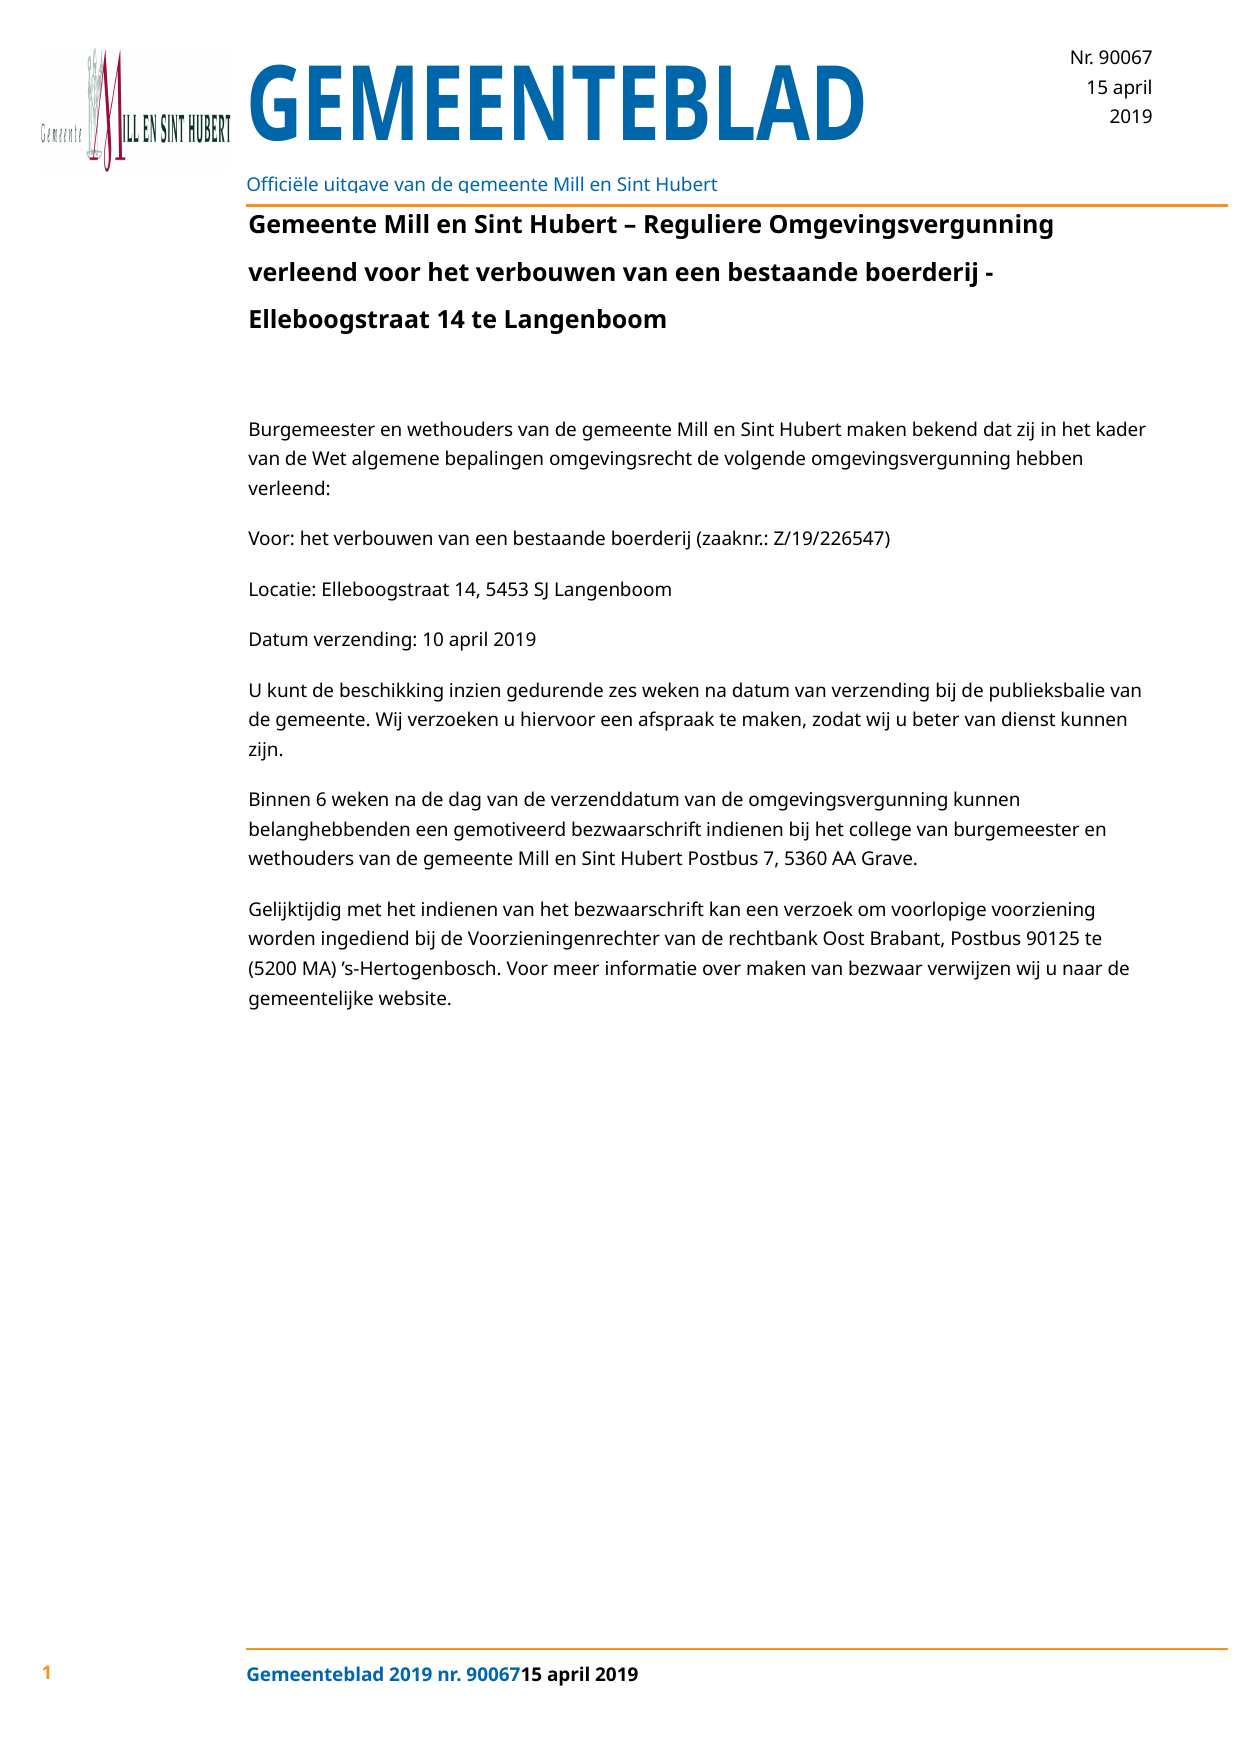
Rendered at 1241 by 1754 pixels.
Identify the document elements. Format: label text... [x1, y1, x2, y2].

text Gelijktijdig met het indienen van het bezwaarschrift kan een verzoek om voorlopige voorziening worden ingediend bij de Voorzieningenrechter van de rechtbank Oost Brabant, Postbus 90125 te (5200 MA) ’s-Hertogenbosch. Voor meer informatie over maken van bezwaar verwijzen wij u naar de gemeentelijke website. [248, 896, 1152, 1010]
text U kunt de beschikking inzien gedurende zes weken na datum van verzending bij de publieksbalie van de gemeente. Wij verzoeken u hiervoor een afspraak te maken, zodat wij u beter van dienst kunnen zijn. [248, 677, 1152, 762]
text Gemeente Mill en Sint Hubert – Reguliere Omgevingsvergunning verleend voor het verbouwen van een bestaande boerderij - Elleboogstraat 14 te Langenboom [248, 207, 1152, 336]
text Voor: het verbouwen van een bestaande boerderij (zaaknr.: Z/19/226547) [248, 526, 1152, 551]
text Datum verzending: 10 april 2019 [248, 626, 1152, 652]
text Locatie: Elleboogstraat 14, 5453 SJ Langenboom [248, 576, 1152, 602]
text Burgemeester en wethouders van de gemeente Mill en Sint Hubert maken bekend dat zij in het kader van de Wet algemene bepalingen omgevingsrecht de volgende omgevingsvergunning hebben verleend: [248, 416, 1152, 501]
picture [41, 47, 231, 172]
text Binnen 6 weken na de dag van de verzenddatum van de omgevingsvergunning kunnen belanghebbenden een gemotiveerd bezwaarschrift indienen bij het college van burgemeester en wethouders van de gemeente Mill en Sint Hubert Postbus 7, 5360 AA Grave. [248, 786, 1152, 871]
